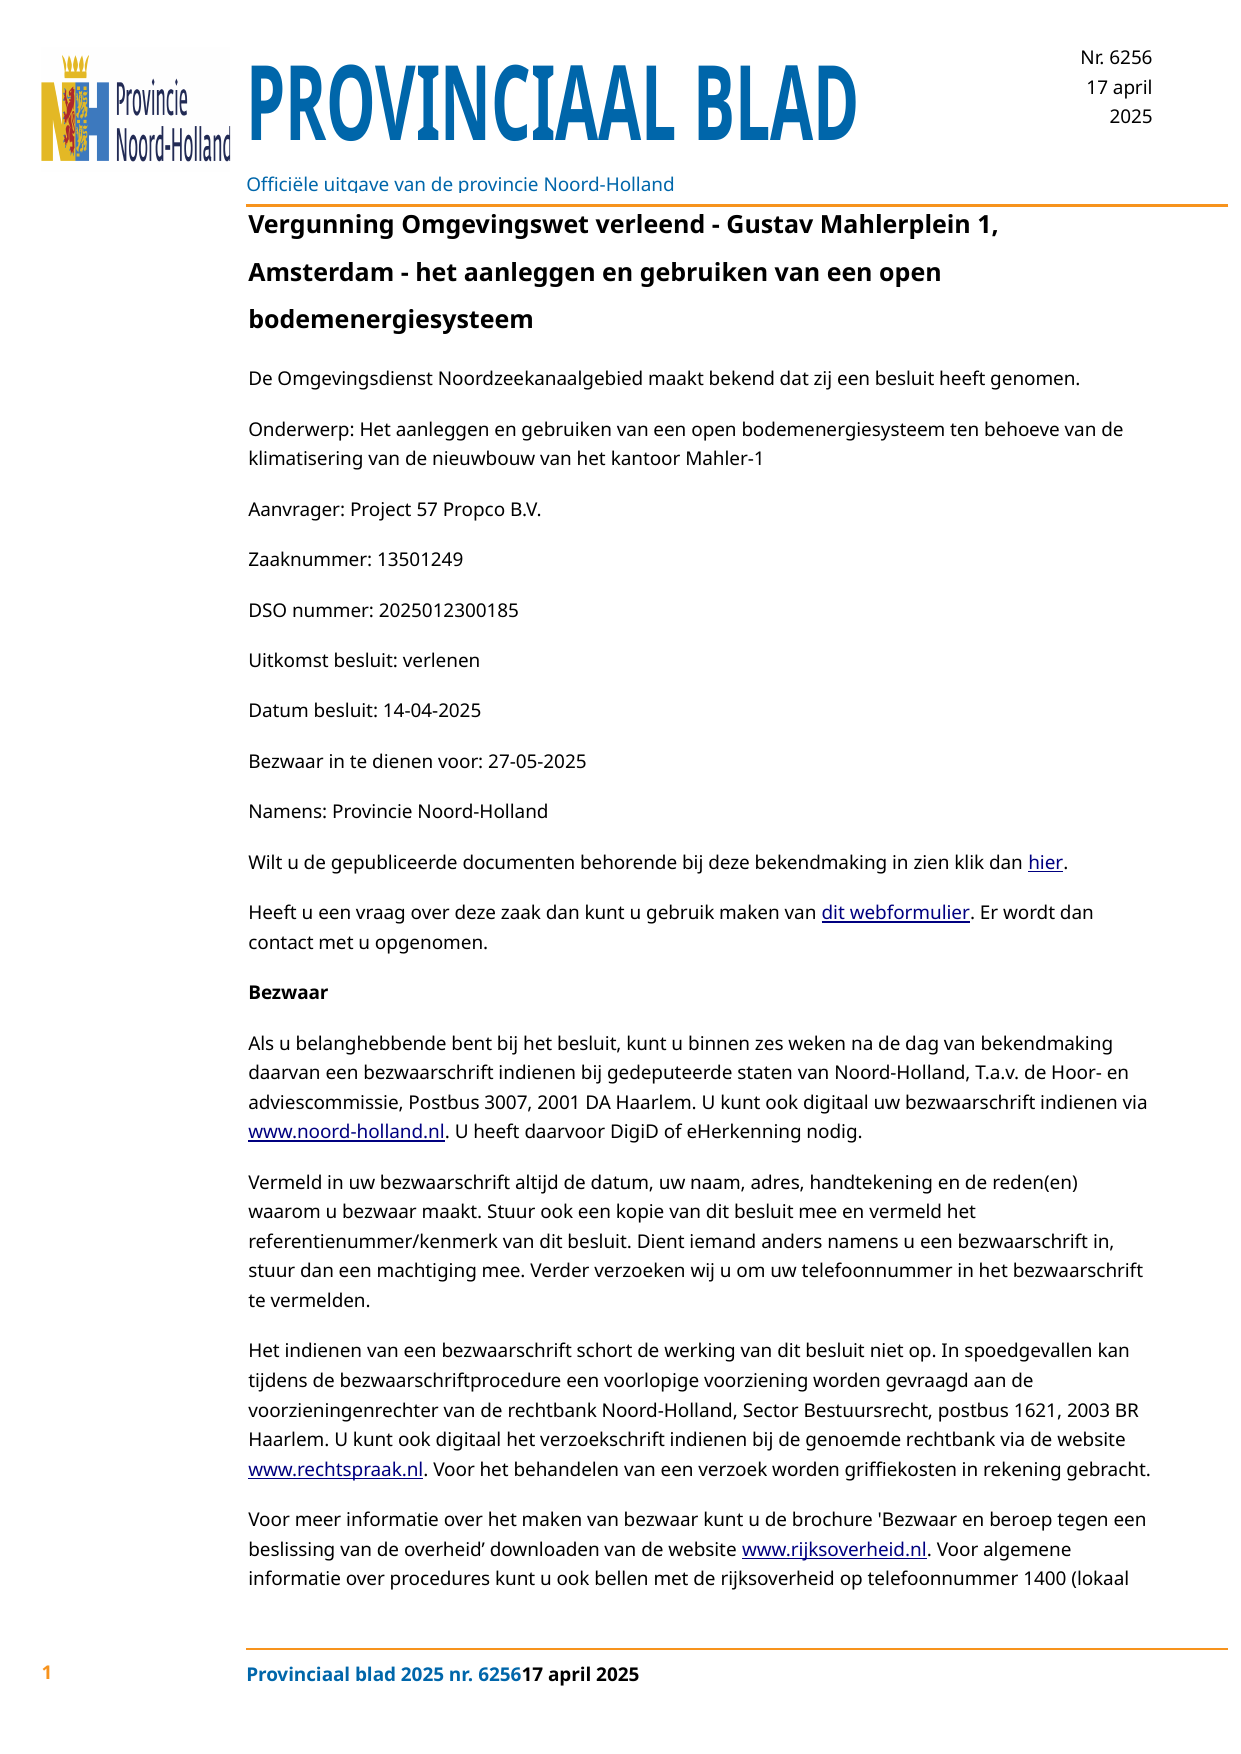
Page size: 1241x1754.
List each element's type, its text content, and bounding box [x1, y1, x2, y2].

text Bezwaar in te dienen voor: 27-05-2025 [248, 748, 1152, 774]
text Zaaknummer: 13501249 [248, 546, 1152, 572]
text Aanvrager: Project 57 Propco B.V. [248, 496, 1152, 522]
picture [41, 47, 231, 172]
text Namens: Provincie Noord-Holland [248, 798, 1152, 824]
text Voor meer informatie over het maken van bezwaar kunt u de brochure 'Bezwaar en beroep tegen een beslissing van de overheid’ downloaden van de website www.rijksoverheid.nl. Voor algemene informatie over procedures kunt u ook bellen met de rijksoverheid op telefoonnummer 1400 (lokaal [248, 1506, 1152, 1591]
text Het indienen van een bezwaarschrift schort de werking van dit besluit niet op. In spoedgevallen kan tijdens de bezwaarschriftprocedure een voorlopige voorziening worden gevraagd aan de voorzieningenrechter van de rechtbank Noord-Holland, Sector Bestuursrecht, postbus 1621, 2003 BR Haarlem. U kunt ook digitaal het verzoekschrift indienen bij de genoemde rechtbank via de website www.rechtspraak.nl. Voor het behandelen van een verzoek worden griffiekosten in rekening gebracht. [248, 1338, 1152, 1482]
text Als u belanghebbende bent bij het besluit, kunt u binnen zes weken na de dag van bekendmaking daarvan een bezwaarschrift indienen bij gedeputeerde staten van Noord-Holland, T.a.v. de Hoor- en adviescommissie, Postbus 3007, 2001 DA Haarlem. U kunt ook digitaal uw bezwaarschrift indienen via www.noord-holland.nl. U heeft daarvoor DigiD of eHerkenning nodig. [248, 1030, 1152, 1144]
text Wilt u de gepubliceerde documenten behorende bij deze bekendmaking in zien klik dan hier. [248, 849, 1152, 874]
text Uitkomst besluit: verlenen [248, 647, 1152, 673]
text De Omgevingsdienst Noordzeekanaalgebied maakt bekend dat zij een besluit heeft genomen. [248, 366, 1152, 391]
text Vermeld in uw bezwaarschrift altijd de datum, uw naam, adres, handtekening en de reden(en) waarom u bezwaar maakt. Stuur ook een kopie van dit besluit mee en vermeld het referentienummer/kenmerk van dit besluit. Dient iemand anders namens u een bezwaarschrift in, stuur dan een machtiging mee. Verder verzoeken wij u om uw telefoonnummer in het bezwaarschrift te vermelden. [248, 1169, 1152, 1313]
text DSO nummer: 2025012300185 [248, 597, 1152, 622]
text Onderwerp: Het aanleggen en gebruiken van een open bodemenergiesysteem ten behoeve van de klimatisering van de nieuwbouw van het kantoor Mahler-1 [248, 416, 1152, 471]
text Heeft u een vraag over deze zaak dan kunt u gebruik maken van dit webformulier. Er wordt dan contact met u opgenomen. [248, 899, 1152, 954]
text Bezwaar [248, 979, 1152, 1005]
text Datum besluit: 14-04-2025 [248, 698, 1152, 723]
text Vergunning Omgevingswet verleend - Gustav Mahlerplein 1, Amsterdam - het aanleggen en gebruiken van een open bodemenergiesysteem [248, 207, 1152, 336]
